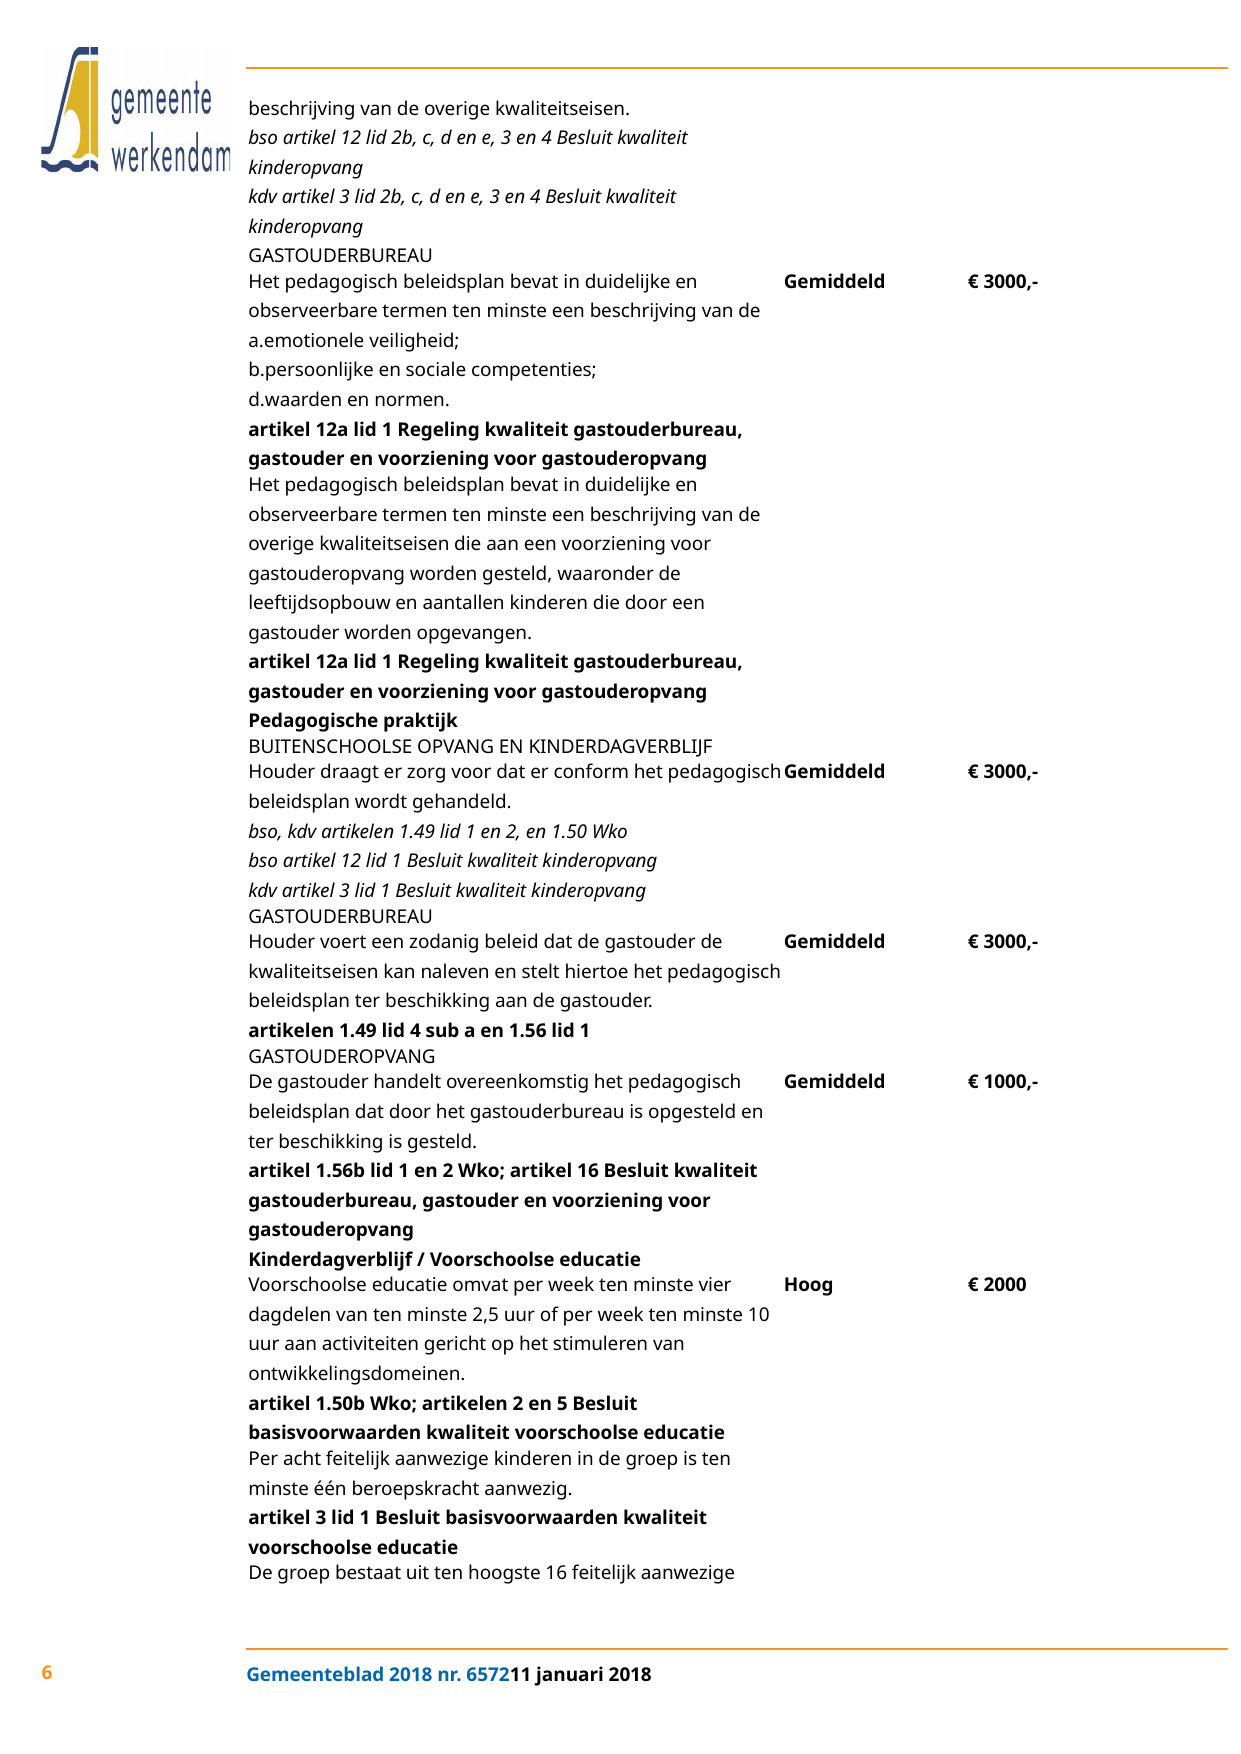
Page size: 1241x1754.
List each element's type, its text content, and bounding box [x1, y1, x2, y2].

table_cell GASTOUDEROPVANG [248, 1043, 1152, 1069]
table_cell De gastouder handelt overeenkomstig het pedagogisch beleidsplan dat door het gastouderbureau is opgesteld en ter beschikking is gesteld. artikel 1.56b lid 1 en 2 Wko; artikel 16 Besluit kwaliteit gastouderbureau, gastouder en voorziening voor gastouderopvang [248, 1069, 784, 1242]
table_cell BUITENSCHOOLSE OPVANG EN KINDERDAGVERBLIJF [248, 733, 1152, 759]
table_cell De groep bestaat uit ten hoogste 16 feitelijk aanwezige [248, 1560, 784, 1585]
table_cell Gemiddeld [784, 759, 968, 903]
table_cell beschrijving van de overige kwaliteitseisen. bso artikel 12 lid 2b, c, d en e, 3 en 4 Besluit kwaliteit kinderopvang kdv artikel 3 lid 2b, c, d en e, 3 en 4 Besluit kwaliteit kinderopvang [248, 95, 784, 239]
table_cell Houder voert een zodanig beleid dat de gastouder de kwaliteitseisen kan naleven en stelt hiertoe het pedagogisch beleidsplan ter beschikking aan de gastouder. artikelen 1.49 lid 4 sub a en 1.56 lid 1 [248, 929, 784, 1043]
table_cell [968, 471, 1152, 704]
table_cell [968, 1560, 1152, 1585]
table_cell Per acht feitelijk aanwezige kinderen in de groep is ten minste één beroepskracht aanwezig. artikel 3 lid 1 Besluit basisvoorwaarden kwaliteit voorschoolse educatie [248, 1445, 784, 1559]
table_cell [784, 95, 968, 239]
table_header Kinderdagverblijf / Voorschoolse educatie [248, 1246, 1152, 1271]
table_cell € 3000,- [968, 759, 1152, 903]
table_cell Het pedagogisch beleidsplan bevat in duidelijke en observeerbare termen ten minste een beschrijving van de a.emotionele veiligheid; b.persoonlijke en sociale competenties; d.waarden en normen. artikel 12a lid 1 Regeling kwaliteit gastouderbureau, gastouder en voorziening voor gastouderopvang [248, 268, 784, 471]
table_cell [968, 1445, 1152, 1559]
table_cell [784, 471, 968, 704]
table_cell € 1000,- [968, 1069, 1152, 1242]
table_cell € 3000,- [968, 929, 1152, 1043]
table_cell Voorschoolse educatie omvat per week ten minste vier dagdelen van ten minste 2,5 uur of per week ten minste 10 uur aan activiteiten gericht op het stimuleren van ontwikkelingsdomeinen. artikel 1.50b Wko; artikelen 2 en 5 Besluit basisvoorwaarden kwaliteit voorschoolse educatie [248, 1271, 784, 1445]
table_cell [784, 1445, 968, 1559]
table_cell € 2000 [968, 1271, 1152, 1445]
table_cell GASTOUDERBUREAU [248, 903, 1152, 928]
table_cell Gemiddeld [784, 1069, 968, 1242]
table_cell Houder draagt er zorg voor dat er conform het pedagogisch beleidsplan wordt gehandeld. bso, kdv artikelen 1.49 lid 1 en 2, en 1.50 Wko bso artikel 12 lid 1 Besluit kwaliteit kinderopvang kdv artikel 3 lid 1 Besluit kwaliteit kinderopvang [248, 759, 784, 903]
picture [41, 47, 231, 172]
table_cell Hoog [784, 1271, 968, 1445]
table_cell Gemiddeld [784, 929, 968, 1043]
table_cell € 3000,- [968, 268, 1152, 471]
table_header GASTOUDERBUREAU [248, 242, 1152, 268]
table_cell Het pedagogisch beleidsplan bevat in duidelijke en observeerbare termen ten minste een beschrijving van de overige kwaliteitseisen die aan een voorziening voor gastouderopvang worden gesteld, waaronder de leeftijdsopbouw en aantallen kinderen die door een gastouder worden opgevangen. artikel 12a lid 1 Regeling kwaliteit gastouderbureau, gastouder en voorziening voor gastouderopvang [248, 471, 784, 704]
table_cell [784, 1560, 968, 1585]
table_cell [968, 95, 1152, 239]
table_cell Gemiddeld [784, 268, 968, 471]
table_header Pedagogische praktijk [248, 707, 1152, 733]
